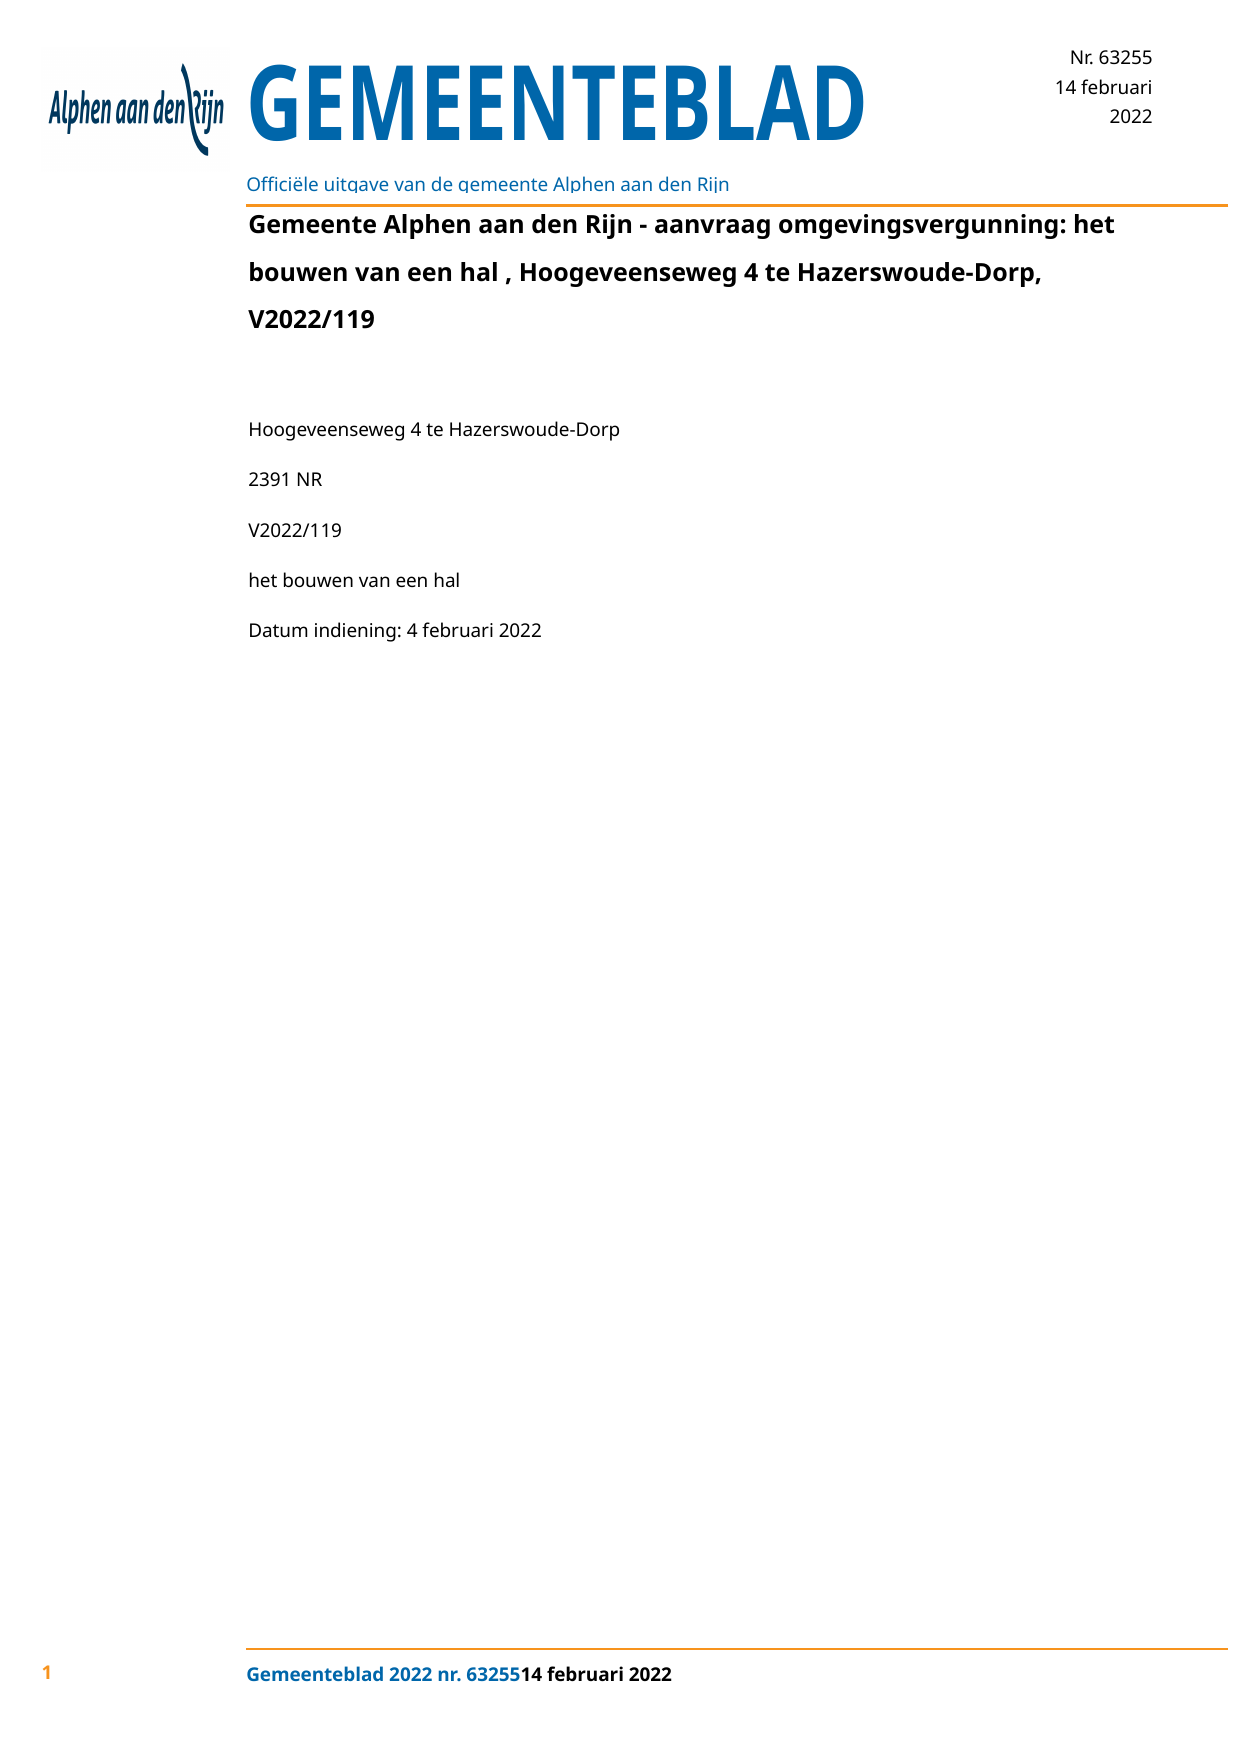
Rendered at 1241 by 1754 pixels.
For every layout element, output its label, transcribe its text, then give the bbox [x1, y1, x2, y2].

text Datum indiening: 4 februari 2022 [248, 618, 1152, 643]
picture [41, 47, 231, 172]
text Gemeente Alphen aan den Rijn - aanvraag omgevingsvergunning: het bouwen van een hal , Hoogeveenseweg 4 te Hazerswoude-Dorp, V2022/119 [248, 207, 1152, 336]
text 2391 NR [248, 466, 1152, 492]
text V2022/119 [248, 517, 1152, 542]
text Hoogeveenseweg 4 te Hazerswoude-Dorp [248, 416, 1152, 442]
text het bouwen van een hal [248, 567, 1152, 593]
